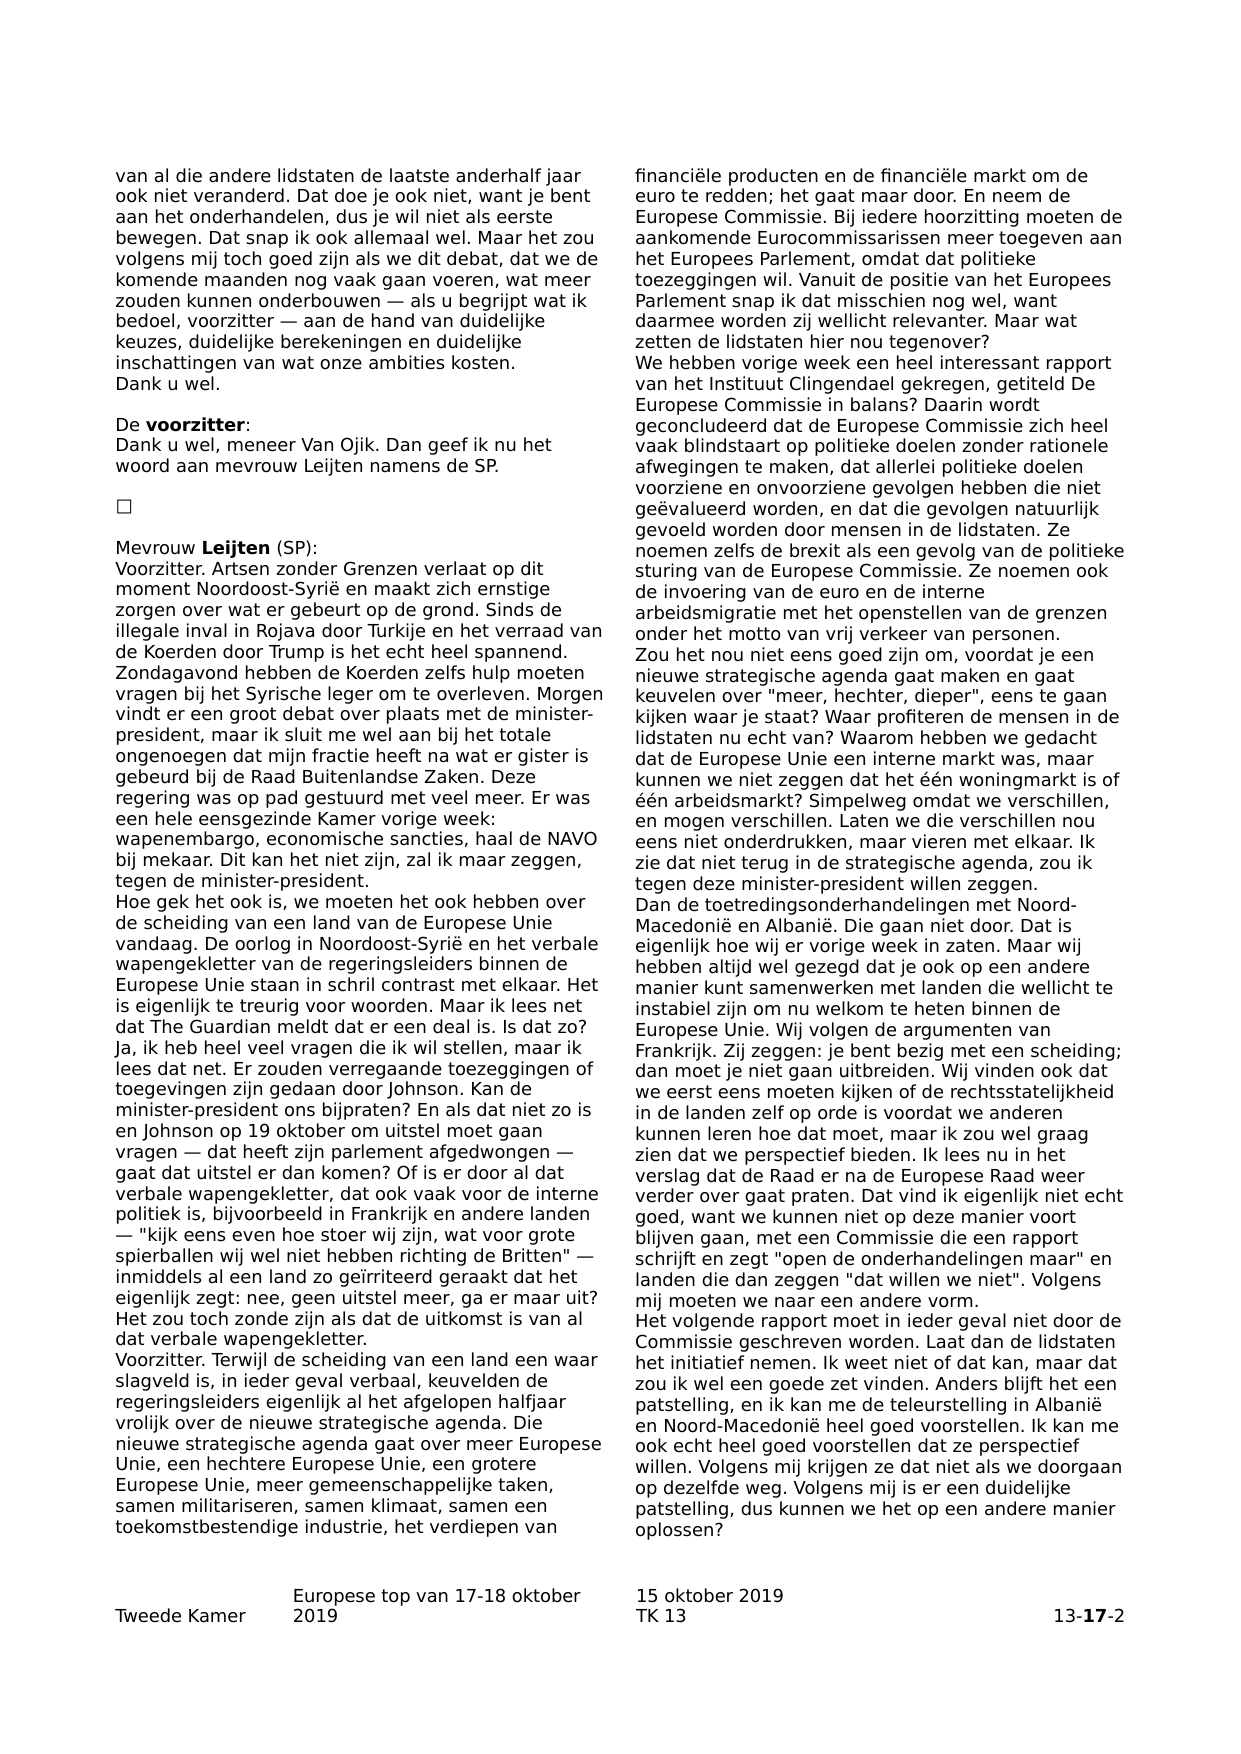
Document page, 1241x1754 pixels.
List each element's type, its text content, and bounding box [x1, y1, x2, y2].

text Dank u wel, meneer Van Ojik. Dan geef ik nu het woord aan mevrouw Leijten namens de SP. [115, 435, 605, 477]
text Voorzitter. Artsen zonder Grenzen verlaat op dit moment Noordoost-Syrië en maakt zich ernstige zorgen over wat er gebeurt op de grond. Sinds de illegale inval in Rojava door Turkije en het verraad van de Koerden door Trump is het echt heel spannend. Zondagavond hebben de Koerden zelfs hulp moeten vragen bij het Syrische leger om te overleven. Morgen vindt er een groot debat over plaats met de minister-president, maar ik sluit me wel aan bij het totale ongenoegen dat mijn fractie heeft na wat er gister is gebeurd bij de Raad Buitenlandse Zaken. Deze regering was op pad gestuurd met veel meer. Er was een hele eensgezinde Kamer vorige week: wapenembargo, economische sancties, haal de NAVO bij mekaar. Dit kan het niet zijn, zal ik maar zeggen, tegen de minister-president. [115, 558, 605, 892]
text Zou het nou niet eens goed zijn om, voordat je een nieuwe strategische agenda gaat maken en gaat keuvelen over "meer, hechter, dieper", eens te gaan kijken waar je staat? Waar profiteren de mensen in de lidstaten nu echt van? Waarom hebben we gedacht dat de Europese Unie een interne markt was, maar kunnen we niet zeggen dat het één woningmarkt is of één arbeidsmarkt? Simpelweg omdat we verschillen, en mogen verschillen. Laten we die verschillen nou eens niet onderdrukken, maar vieren met elkaar. Ik zie dat niet terug in de strategische agenda, zou ik tegen deze minister-president willen zeggen. [635, 644, 1125, 894]
text financiële producten en de financiële markt om de euro te redden; het gaat maar door. En neem de Europese Commissie. Bij iedere hoorzitting moeten de aankomende Eurocommissarissen meer toegeven aan het Europees Parlement, omdat dat politieke toezeggingen wil. Vanuit de positie van het Europees Parlement snap ik dat misschien nog wel, want daarmee worden zij wellicht relevanter. Maar wat zetten de lidstaten hier nou tegenover? [635, 165, 1125, 353]
text Dan de toetredingsonderhandelingen met Noord-Macedonië en Albanië. Die gaan niet door. Dat is eigenlijk hoe wij er vorige week in zaten. Maar wij hebben altijd wel gezegd dat je ook op een andere manier kunt samenwerken met landen die wellicht te instabiel zijn om nu welkom te heten binnen de Europese Unie. Wij volgen de argumenten van Frankrijk. Zij zeggen: je bent bezig met een scheiding; dan moet je niet gaan uitbreiden. Wij vinden ook dat we eerst eens moeten kijken of de rechtsstatelijkheid in de landen zelf op orde is voordat we anderen kunnen leren hoe dat moet, maar ik zou wel graag zien dat we perspectief bieden. Ik lees nu in het verslag dat de Raad er na de Europese Raad weer verder over gaat praten. Dat vind ik eigenlijk niet echt goed, want we kunnen niet op deze manier voort blijven gaan, met een Commissie die een rapport schrijft en zegt "open de onderhandelingen maar" en landen die dan zeggen "dat willen we niet". Volgens mij moeten we naar een andere vorm. [635, 894, 1125, 1311]
text van al die andere lidstaten de laatste anderhalf jaar ook niet veranderd. Dat doe je ook niet, want je bent aan het onderhandelen, dus je wil niet als eerste bewegen. Dat snap ik ook allemaal wel. Maar het zou volgens mij toch goed zijn als we dit debat, dat we de komende maanden nog vaak gaan voeren, wat meer zouden kunnen onderbouwen — als u begrijpt wat ik bedoel, voorzitter — aan de hand van duidelijke keuzes, duidelijke berekeningen en duidelijke inschattingen van wat onze ambities kosten. [115, 165, 605, 374]
text Het volgende rapport moet in ieder geval niet door de Commissie geschreven worden. Laat dan de lidstaten het initiatief nemen. Ik weet niet of dat kan, maar dat zou ik wel een goede zet vinden. Anders blijft het een patstelling, en ik kan me de teleurstelling in Albanië en Noord-Macedonië heel goed voorstellen. Ik kan me ook echt heel goed voorstellen dat ze perspectief willen. Volgens mij krijgen ze dat niet als we doorgaan op dezelfde weg. Volgens mij is er een duidelijke patstelling, dus kunnen we het op een andere manier oplossen? [635, 1311, 1125, 1540]
text We hebben vorige week een heel interessant rapport van het Instituut Clingendael gekregen, getiteld De Europese Commissie in balans? Daarin wordt geconcludeerd dat de Europese Commissie zich heel vaak blindstaart op politieke doelen zonder rationele afwegingen te maken, dat allerlei politieke doelen voorziene en onvoorziene gevolgen hebben die niet geëvalueerd worden, en dat die gevolgen natuurlijk gevoeld worden door mensen in de lidstaten. Ze noemen zelfs de brexit als een gevolg van de politieke sturing van de Europese Commissie. Ze noemen ook de invoering van de euro en de interne arbeidsmigratie met het openstellen van de grenzen onder het motto van vrij verkeer van personen. [635, 353, 1125, 644]
text Voorzitter. Terwijl de scheiding van een land een waar slagveld is, in ieder geval verbaal, keuvelden de regeringsleiders eigenlijk al het afgelopen halfjaar vrolijk over de nieuwe strategische agenda. Die nieuwe strategische agenda gaat over meer Europese Unie, een hechtere Europese Unie, een grotere Europese Unie, meer gemeenschappelijke taken, samen militariseren, samen klimaat, samen een toekomstbestendige industrie, het verdiepen van [115, 1350, 605, 1537]
text De voorzitter: [115, 414, 605, 435]
text Hoe gek het ook is, we moeten het ook hebben over de scheiding van een land van de Europese Unie vandaag. De oorlog in Noordoost-Syrië en het verbale wapengekletter van de regeringsleiders binnen de Europese Unie staan in schril contrast met elkaar. Het is eigenlijk te treurig voor woorden. Maar ik lees net dat The Guardian meldt dat er een deal is. Is dat zo? Ja, ik heb heel veel vragen die ik wil stellen, maar ik lees dat net. Er zouden verregaande toezeggingen of toegevingen zijn gedaan door Johnson. Kan de minister-president ons bijpraten? En als dat niet zo is en Johnson op 19 oktober om uitstel moet gaan vragen — dat heeft zijn parlement afgedwongen — gaat dat uitstel er dan komen? Of is er door al dat verbale wapengekletter, dat ook vaak voor de interne politiek is, bijvoorbeeld in Frankrijk en andere landen — "kijk eens even hoe stoer wij zijn, wat voor grote spierballen wij wel niet hebben richting de Britten" — inmiddels al een land zo geïrriteerd geraakt dat het eigenlijk zegt: nee, geen uitstel meer, ga er maar uit? Het zou toch zonde zijn als dat de uitkomst is van al dat verbale wapengekletter. [115, 892, 605, 1350]
text Dank u wel. [115, 374, 605, 394]
text ⬜ [115, 497, 605, 518]
text Mevrouw Leijten (SP): [115, 538, 605, 558]
